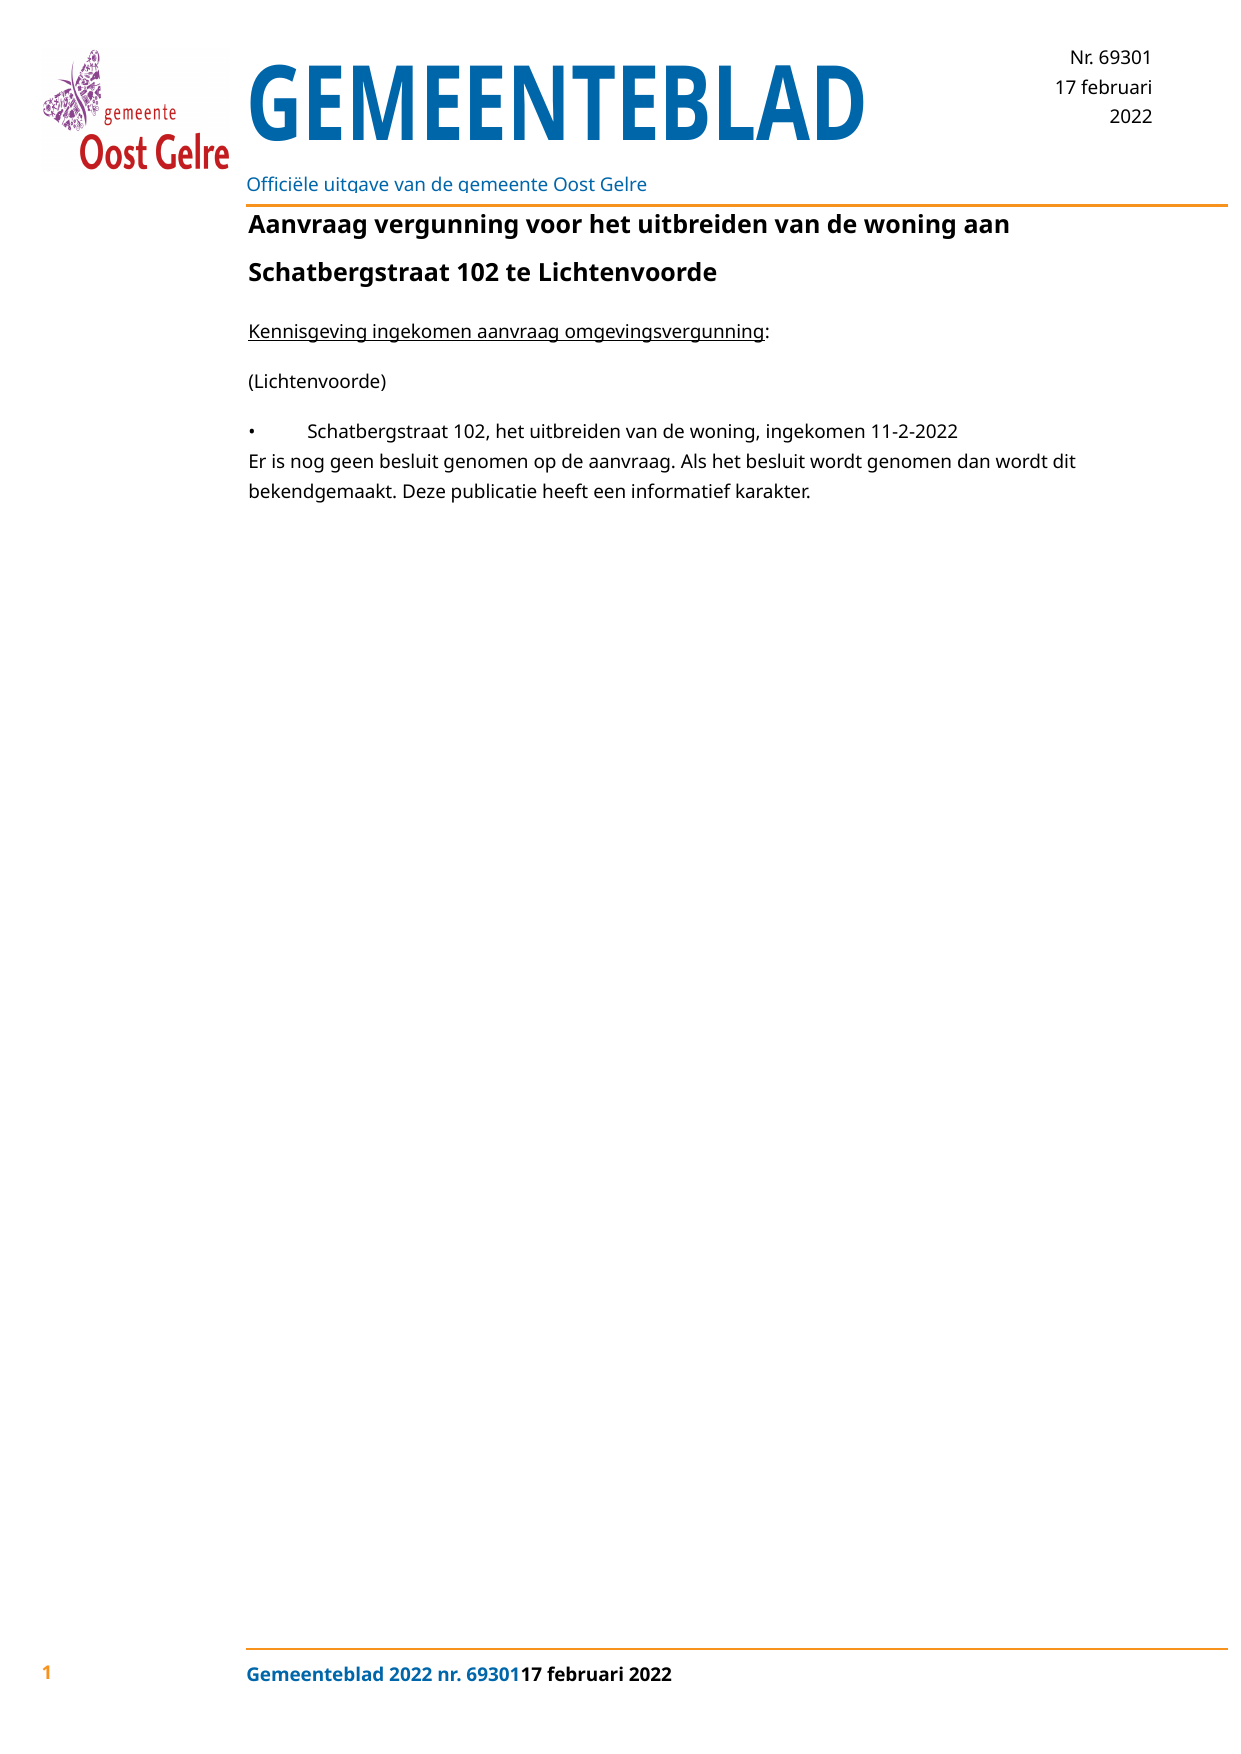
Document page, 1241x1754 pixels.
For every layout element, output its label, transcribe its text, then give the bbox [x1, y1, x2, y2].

text Er is nog geen besluit genomen op de aanvraag. Als het besluit wordt genomen dan wordt dit bekendgemaakt. Deze publicatie heeft een informatief karakter. [248, 448, 1152, 504]
list Schatbergstraat 102, het uitbreiden van de woning, ingekomen 11-2-2022 [248, 419, 1152, 444]
text (Lichtenvoorde) [248, 368, 1152, 394]
text Aanvraag vergunning voor het uitbreiden van de woning aan Schatbergstraat 102 te Lichtenvoorde [248, 207, 1152, 288]
text Kennisgeving ingekomen aanvraag omgevingsvergunning: [248, 318, 1152, 344]
picture [41, 47, 231, 172]
